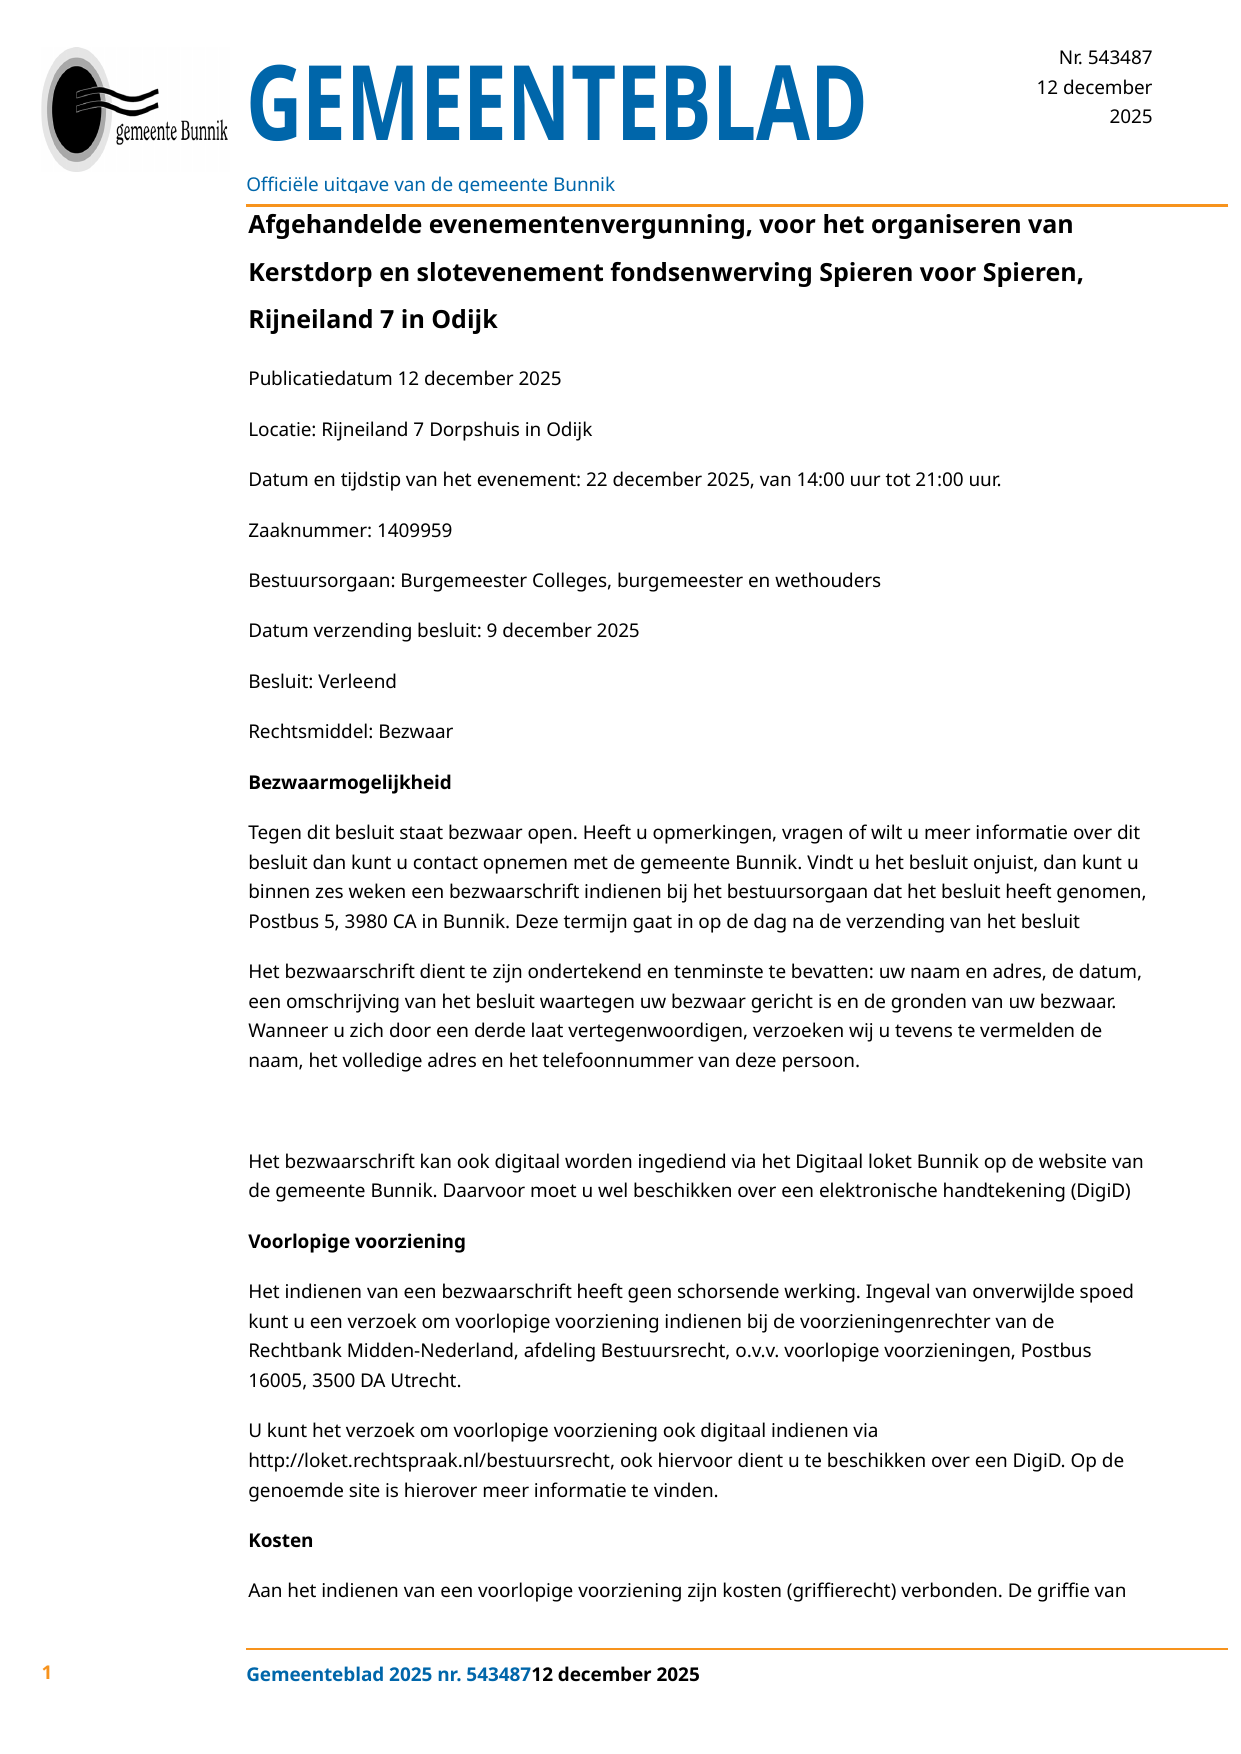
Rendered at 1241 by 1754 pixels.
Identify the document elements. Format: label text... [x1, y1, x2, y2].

text Datum verzending besluit: 9 december 2025 [248, 618, 1152, 643]
text Zaaknummer: 1409959 [248, 517, 1152, 542]
text Afgehandelde evenementenvergunning, voor het organiseren van Kerstdorp en slotevenement fondsenwerving Spieren voor Spieren, Rijneiland 7 in Odijk [248, 207, 1152, 336]
text Tegen dit besluit staat bezwaar open. Heeft u opmerkingen, vragen of wilt u meer informatie over dit besluit dan kunt u contact opnemen met de gemeente Bunnik. Vindt u het besluit onjuist, dan kunt u binnen zes weken een bezwaarschrift indienen bij het bestuursorgaan dat het besluit heeft genomen, Postbus 5, 3980 CA in Bunnik. Deze termijn gaat in op de dag na de verzending van het besluit [248, 819, 1152, 934]
text Publicatiedatum 12 december 2025 [248, 366, 1152, 391]
text Het indienen van een bezwaarschrift heeft geen schorsende werking. Ingeval van onverwijlde spoed kunt u een verzoek om voorlopige voorziening indienen bij de voorzieningenrechter van de Rechtbank Midden-Nederland, afdeling Bestuursrecht, o.v.v. voorlopige voorzieningen, Postbus 16005, 3500 DA Utrecht. [248, 1278, 1152, 1393]
text Voorlopige voorziening [248, 1228, 1152, 1254]
text Locatie: Rijneiland 7 Dorpshuis in Odijk [248, 416, 1152, 442]
text Kosten [248, 1527, 1152, 1553]
text Bestuursorgaan: Burgemeester Colleges, burgemeester en wethouders [248, 567, 1152, 593]
text U kunt het verzoek om voorlopige voorziening ook digitaal indienen via http://loket.rechtspraak.nl/bestuursrecht, ook hiervoor dient u te beschikken over een DigiD. Op de genoemde site is hierover meer informatie te vinden. [248, 1418, 1152, 1502]
text Rechtsmiddel: Bezwaar [248, 718, 1152, 744]
text Aan het indienen van een voorlopige voorziening zijn kosten (griffierecht) verbonden. De griffie van [248, 1578, 1152, 1603]
text Het bezwaarschrift dient te zijn ondertekend en tenminste te bevatten: uw naam en adres, de datum, een omschrijving van het besluit waartegen uw bezwaar gericht is en de gronden van uw bezwaar. Wanneer u zich door een derde laat vertegenwoordigen, verzoeken wij u tevens te vermelden de naam, het volledige adres en het telefoonnummer van deze persoon. [248, 958, 1152, 1073]
picture [41, 47, 231, 172]
text Besluit: Verleend [248, 668, 1152, 694]
text Het bezwaarschrift kan ook digitaal worden ingediend via het Digitaal loket Bunnik op de website van de gemeente Bunnik. Daarvoor moet u wel beschikken over een elektronische handtekening (DigiD) [248, 1148, 1152, 1203]
text Datum en tijdstip van het evenement: 22 december 2025, van 14:00 uur tot 21:00 uur. [248, 466, 1152, 492]
text Bezwaarmogelijkheid [248, 769, 1152, 794]
